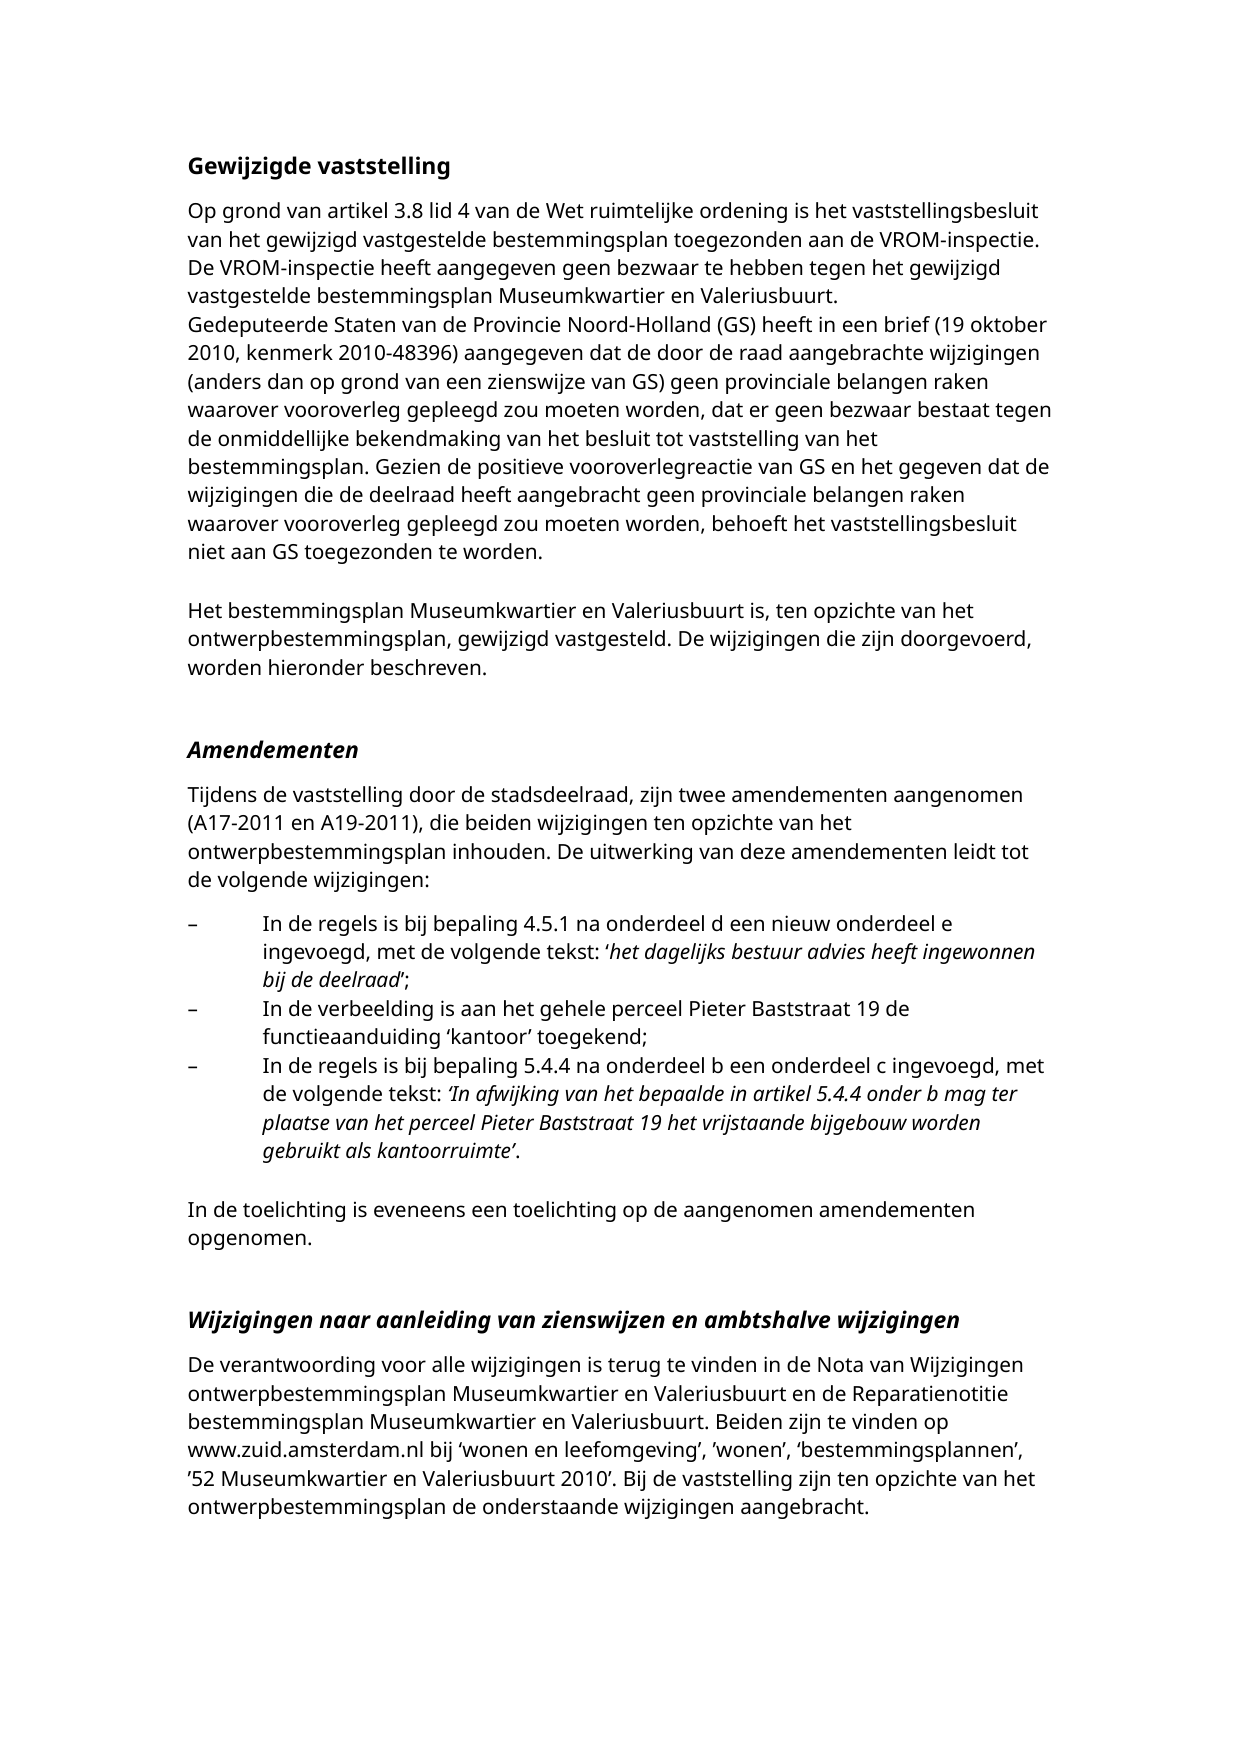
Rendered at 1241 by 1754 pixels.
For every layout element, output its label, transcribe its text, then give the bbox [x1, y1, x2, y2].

text Het bestemmingsplan Museumkwartier en Valeriusbuurt is, ten opzichte van het ontwerpbestemmingsplan, gewijzigd vastgesteld. De wijzigingen die zijn doorgevoerd, worden hieronder beschreven. [187, 596, 1053, 681]
text Tijdens de vaststelling door de stadsdeelraad, zijn twee amendementen aangenomen (A17-2011 en A19-2011), die beiden wijzigingen ten opzichte van het ontwerpbestemmingsplan inhouden. De uitwerking van deze amendementen leidt tot de volgende wijzigingen: [187, 780, 1053, 894]
subtitle Gewijzigde vaststelling [187, 150, 1053, 181]
list In de regels is bij bepaling 4.5.1 na onderdeel d een nieuw onderdeel e ingevoegd, met de volgende tekst: ‘het dagelijks bestuur advies heeft ingewonnen bij de deelraad’; [187, 909, 1053, 994]
text Op grond van artikel 3.8 lid 4 van de Wet ruimtelijke ordening is het vaststellingsbesluit van het gewijzigd vastgestelde bestemmingsplan toegezonden aan de VROM-inspectie. De VROM-inspectie heeft aangegeven geen bezwaar te hebben tegen het gewijzigd vastgestelde bestemmingsplan Museumkwartier en Valeriusbuurt. [187, 196, 1053, 310]
text Gedeputeerde Staten van de Provincie Noord-Holland (GS) heeft in een brief (19 oktober 2010, kenmerk 2010-48396) aangegeven dat de door de raad aangebrachte wijzigingen (anders dan op grond van een zienswijze van GS) geen provinciale belangen raken waarover vooroverleg gepleegd zou moeten worden, dat er geen bezwaar bestaat tegen de onmiddellijke bekendmaking van het besluit tot vaststelling van het bestemmingsplan. Gezien de positieve vooroverlegreactie van GS en het gegeven dat de wijzigingen die de deelraad heeft aangebracht geen provinciale belangen raken waarover vooroverleg gepleegd zou moeten worden, behoeft het vaststellingsbesluit niet aan GS toegezonden te worden. [187, 310, 1053, 566]
list In de verbeelding is aan het gehele perceel Pieter Baststraat 19 de functieaanduiding ‘kantoor’ toegekend; [187, 994, 1053, 1051]
list In de regels is bij bepaling 5.4.4 na onderdeel b een onderdeel c ingevoegd, met de volgende tekst: ‘In afwijking van het bepaalde in artikel 5.4.4 onder b mag ter plaatse van het perceel Pieter Baststraat 19 het vrijstaande bijgebouw worden gebruikt als kantoorruimte’. [187, 1051, 1053, 1165]
text In de toelichting is eveneens een toelichting op de aangenomen amendementen opgenomen. [187, 1195, 1053, 1252]
subtitle Wijzigingen naar aanleiding van zienswijzen en ambtshalve wijzigingen [187, 1304, 1053, 1335]
subtitle Amendementen [187, 734, 1053, 765]
text De verantwoording voor alle wijzigingen is terug te vinden in de Nota van Wijzigingen ontwerpbestemmingsplan Museumkwartier en Valeriusbuurt en de Reparatienotitie bestemmingsplan Museumkwartier en Valeriusbuurt. Beiden zijn te vinden op www.zuid.amsterdam.nl bij ‘wonen en leefomgeving’, ’wonen’, ‘bestemmingsplannen’, ’52 Museumkwartier en Valeriusbuurt 2010’. Bij de vaststelling zijn ten opzichte van het ontwerpbestemmingsplan de onderstaande wijzigingen aangebracht. [187, 1350, 1053, 1521]
